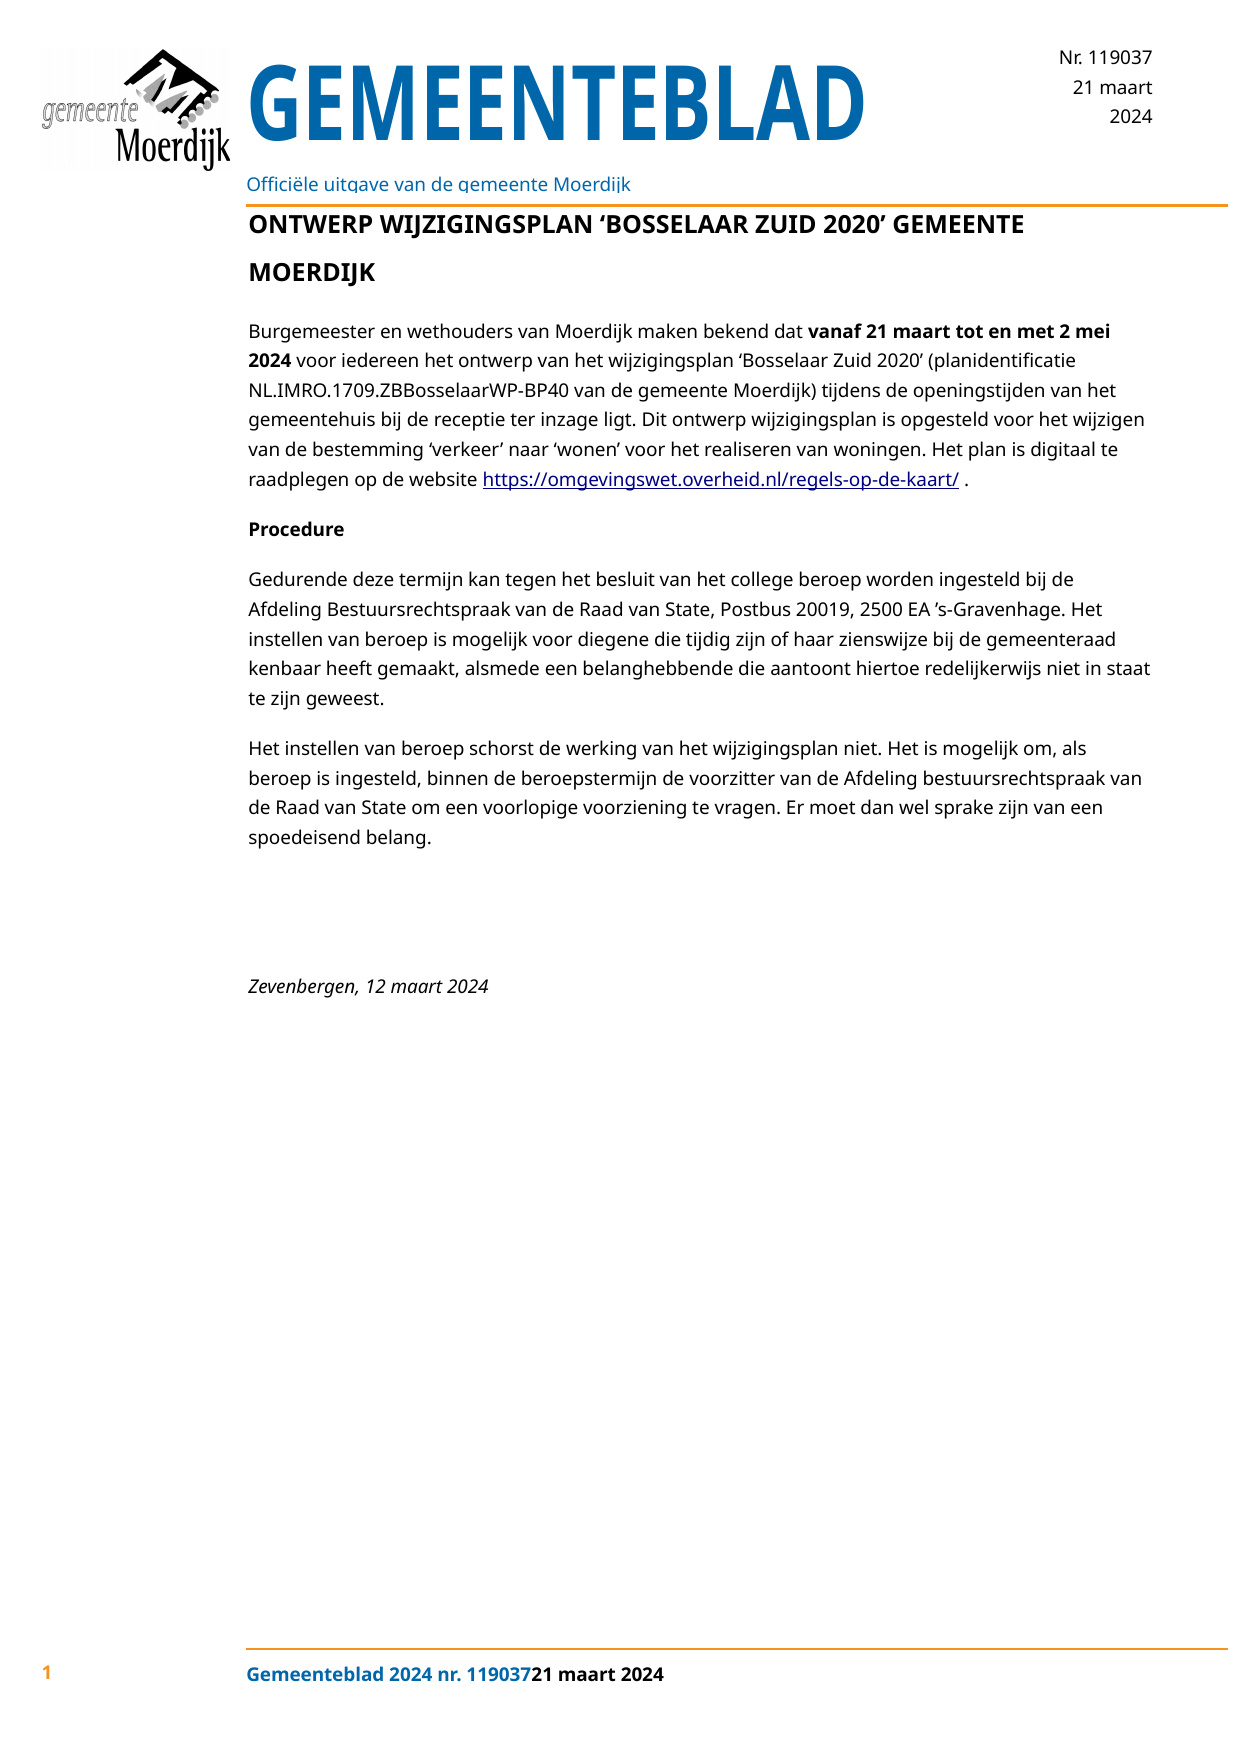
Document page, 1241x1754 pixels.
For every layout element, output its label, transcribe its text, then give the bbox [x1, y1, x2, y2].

text Burgemeester en wethouders van Moerdijk maken bekend dat vanaf 21 maart tot en met 2 mei 2024 voor iedereen het ontwerp van het wijzigingsplan ‘Bosselaar Zuid 2020’ (planidentificatie NL.IMRO.1709.ZBBosselaarWP-BP40 van de gemeente Moerdijk) tijdens de openingstijden van het gemeentehuis bij de receptie ter inzage ligt. Dit ontwerp wijzigingsplan is opgesteld voor het wijzigen van de bestemming ‘verkeer’ naar ‘wonen’ voor het realiseren van woningen. Het plan is digitaal te raadplegen op de website https://omgevingswet.overheid.nl/regels-op-de-kaart/ . [248, 318, 1152, 492]
text Het instellen van beroep schorst de werking van het wijzigingsplan niet. Het is mogelijk om, als beroep is ingesteld, binnen de beroepstermijn de voorzitter van de Afdeling bestuursrechtspraak van de Raad van State om een voorlopige voorziening te vragen. Er moet dan wel sprake zijn van een spoedeisend belang. [248, 735, 1152, 850]
text Gedurende deze termijn kan tegen het besluit van het college beroep worden ingesteld bij de Afdeling Bestuursrechtspraak van de Raad van State, Postbus 20019, 2500 EA ’s-Gravenhage. Het instellen van beroep is mogelijk voor diegene die tijdig zijn of haar zienswijze bij de gemeenteraad kenbaar heeft gemaakt, alsmede een belanghebbende die aantoont hiertoe redelijkerwijs niet in staat te zijn geweest. [248, 567, 1152, 711]
text ONTWERP WIJZIGINGSPLAN ‘BOSSELAAR ZUID 2020’ GEMEENTE MOERDIJK [248, 207, 1152, 288]
text Procedure [248, 516, 1152, 542]
text Zevenbergen, 12 maart 2024 [248, 973, 1152, 998]
picture [41, 47, 231, 172]
